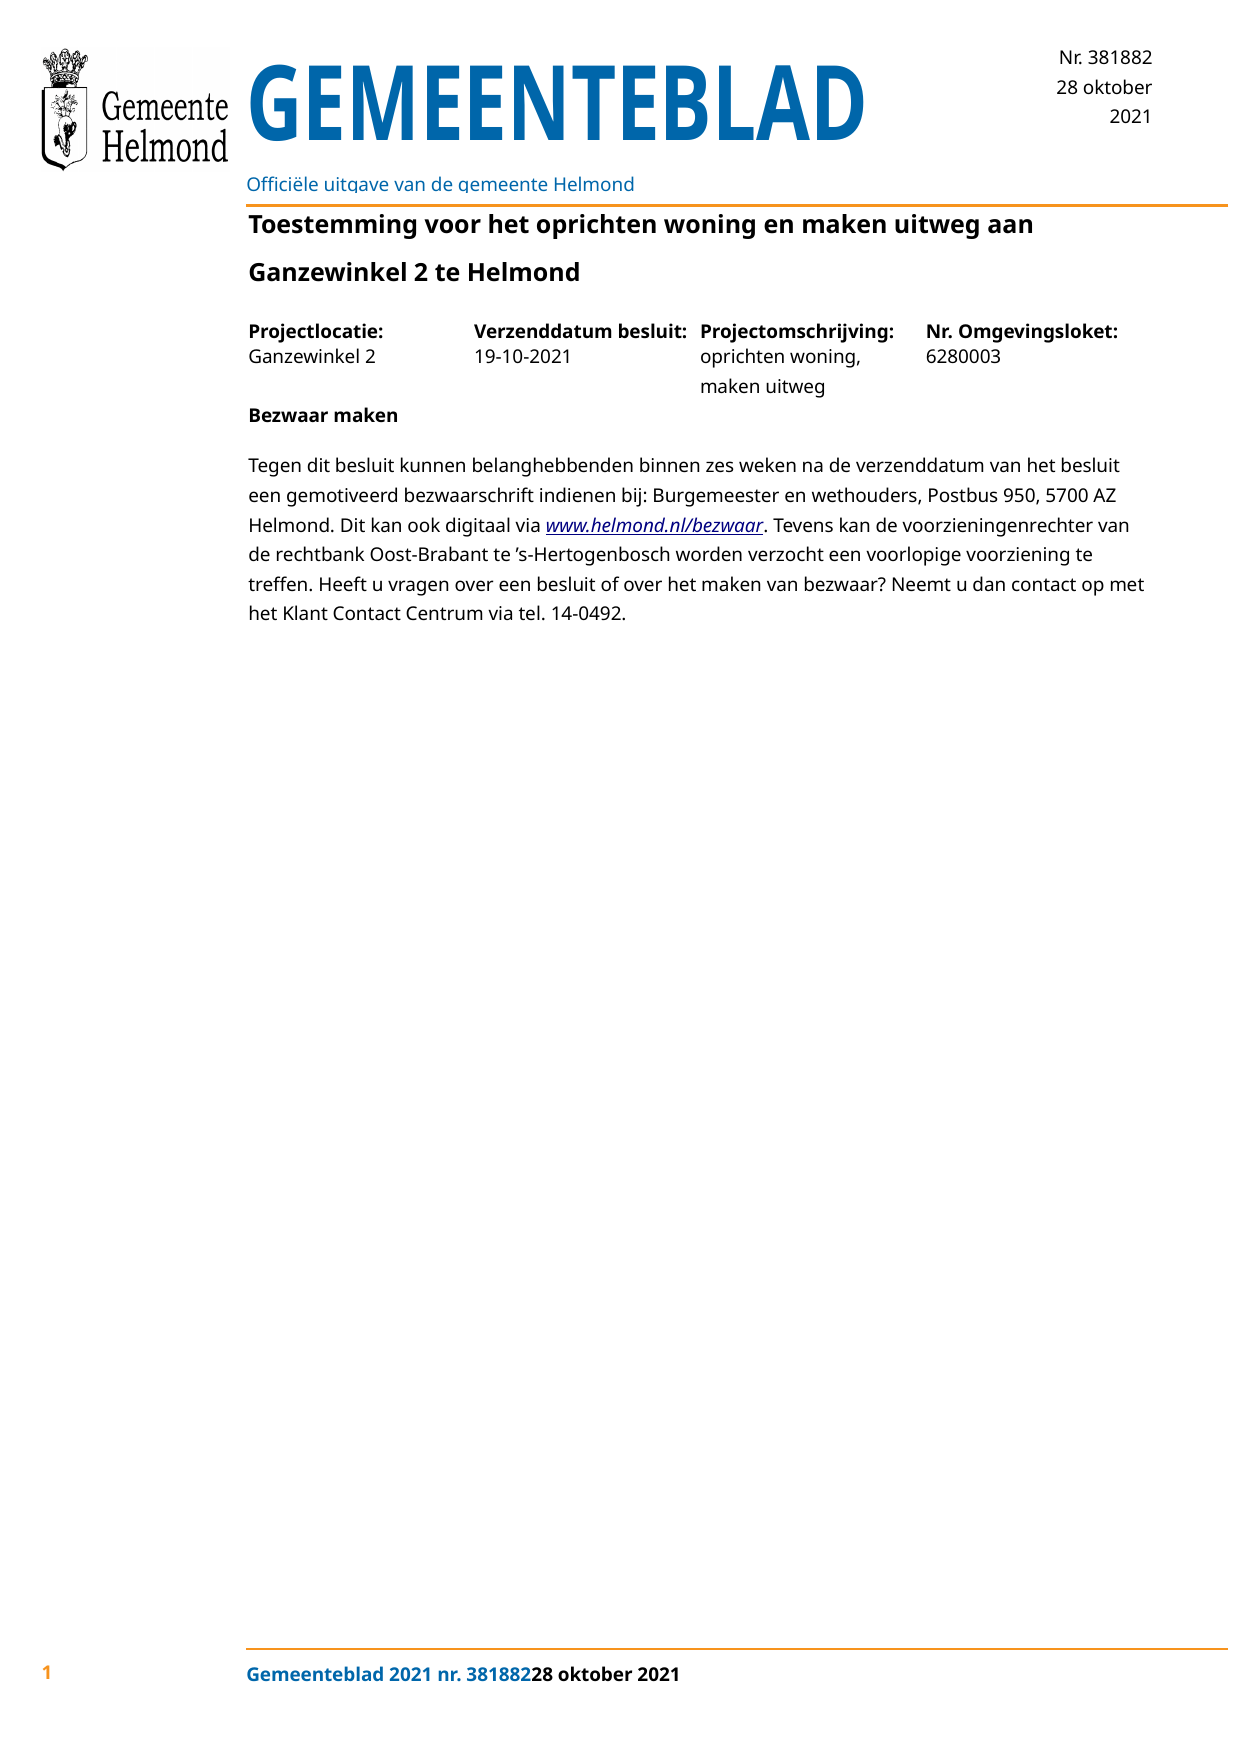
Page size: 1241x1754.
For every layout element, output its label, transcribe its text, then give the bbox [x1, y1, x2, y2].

text Bezwaar maken [248, 402, 1152, 428]
table_cell Ganzewinkel 2 [248, 344, 474, 399]
picture [41, 47, 231, 172]
table_cell oprichten woning, maken uitweg [700, 344, 926, 399]
table_header Nr. Omgevingsloket: [926, 318, 1152, 344]
table_header Projectlocatie: [248, 318, 474, 344]
table_header Verzenddatum besluit: [474, 318, 700, 344]
text Tegen dit besluit kunnen belanghebbenden binnen zes weken na de verzenddatum van het besluit een gemotiveerd bezwaarschrift indienen bij: Burgemeester en wethouders, Postbus 950, 5700 AZ Helmond. Dit kan ook digitaal via www.helmond.nl/bezwaar. Tevens kan de voorzieningenrechter van de rechtbank Oost-Brabant te ’s-Hertogenbosch worden verzocht een voorlopige voorziening te treffen. Heeft u vragen over een besluit of over het maken van bezwaar? Neemt u dan contact op met het Klant Contact Centrum via tel. 14-0492. [248, 453, 1152, 626]
table_cell 19-10-2021 [474, 344, 700, 399]
table_cell 6280003 [926, 344, 1152, 399]
table_header Projectomschrijving: [700, 318, 926, 344]
text Toestemming voor het oprichten woning en maken uitweg aan Ganzewinkel 2 te Helmond [248, 207, 1152, 288]
